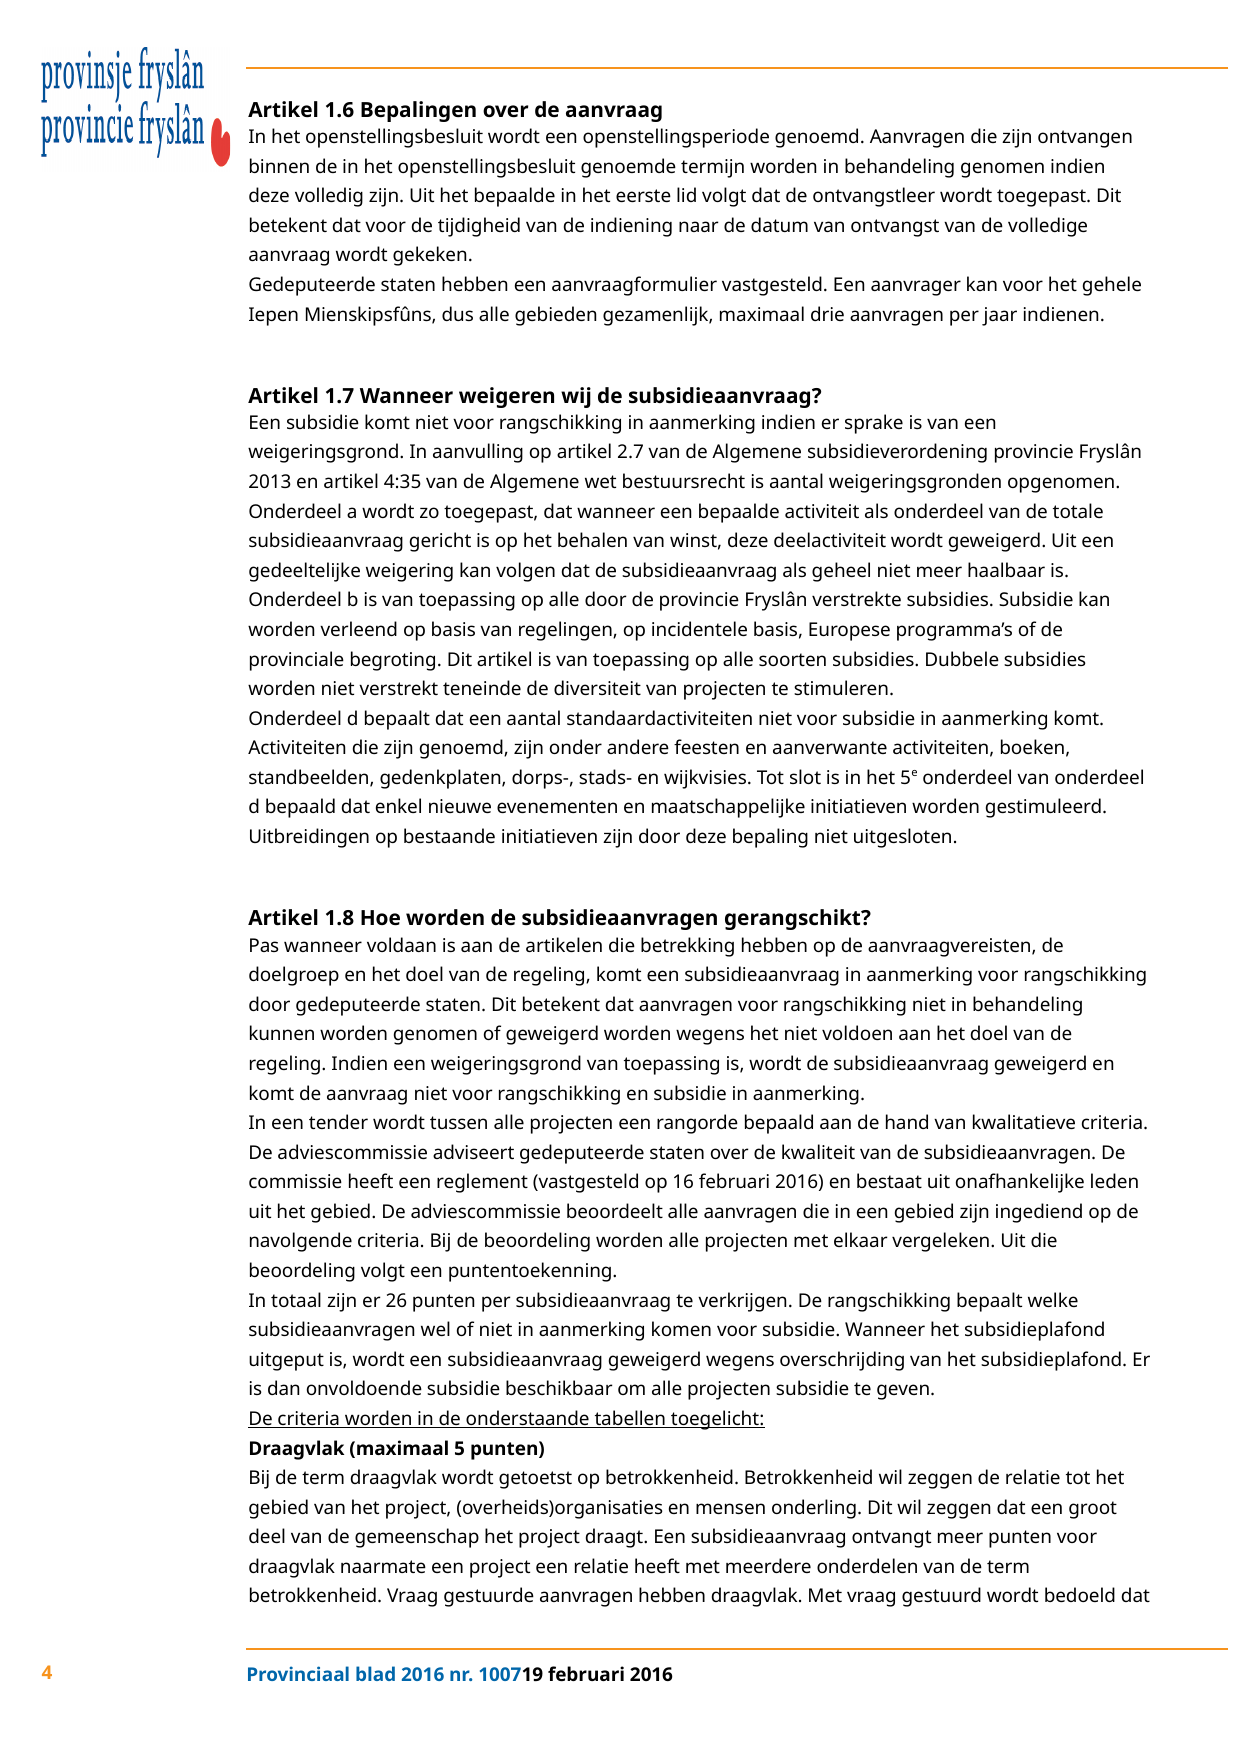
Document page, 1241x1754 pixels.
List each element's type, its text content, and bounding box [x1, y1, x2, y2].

text Onderdeel a wordt zo toegepast, dat wanneer een bepaalde activiteit als onderdeel van de totale subsidieaanvraag gericht is op het behalen van winst, deze deelactiviteit wordt geweigerd. Uit een gedeeltelijke weigering kan volgen dat de subsidieaanvraag als geheel niet meer haalbaar is. [248, 498, 1152, 583]
text De criteria worden in de onderstaande tabellen toegelicht: [248, 1405, 1152, 1431]
text In het openstellingsbesluit wordt een openstellingsperiode genoemd. Aanvragen die zijn ontvangen binnen de in het openstellingsbesluit genoemde termijn worden in behandeling genomen indien deze volledig zijn. Uit het bepaalde in het eerste lid volgt dat de ontvangstleer wordt toegepast. Dit betekent dat voor de tijdigheid van de indiening naar de datum van ontvangst van de volledige aanvraag wordt gekeken. [248, 123, 1152, 267]
text In totaal zijn er 26 punten per subsidieaanvraag te verkrijgen. De rangschikking bepaalt welke subsidieaanvragen wel of niet in aanmerking komen voor subsidie. Wanneer het subsidieplafond uitgeput is, wordt een subsidieaanvraag geweigerd wegens overschrijding van het subsidieplafond. Er is dan onvoldoende subsidie beschikbaar om alle projecten subsidie te geven. [248, 1287, 1152, 1401]
text Een subsidie komt niet voor rangschikking in aanmerking indien er sprake is van een weigeringsgrond. In aanvulling op artikel 2.7 van de Algemene subsidieverordening provincie Fryslân 2013 en artikel 4:35 van de Algemene wet bestuursrecht is aantal weigeringsgronden opgenomen. [248, 409, 1152, 494]
text In een tender wordt tussen alle projecten een rangorde bepaald aan de hand van kwalitatieve criteria. De adviescommissie adviseert gedeputeerde staten over de kwaliteit van de subsidieaanvragen. De commissie heeft een reglement (vastgesteld op 16 februari 2016) en bestaat uit onafhankelijke leden uit het gebied. De adviescommissie beoordeelt alle aanvragen die in een gebied zijn ingediend op de navolgende criteria. Bij de beoordeling worden alle projecten met elkaar vergeleken. Uit die beoordeling volgt een puntentoekenning. [248, 1109, 1152, 1283]
text Onderdeel d bepaalt dat een aantal standaardactiviteiten niet voor subsidie in aanmerking komt. Activiteiten die zijn genoemd, zijn onder andere feesten en aanverwante activiteiten, boeken, standbeelden, gedenkplaten, dorps-, stads- en wijkvisies. Tot slot is in het 5e onderdeel van onderdeel d bepaald dat enkel nieuwe evenementen en maatschappelijke initiatieven worden gestimuleerd. Uitbreidingen op bestaande initiatieven zijn door deze bepaling niet uitgesloten. [248, 705, 1152, 849]
text Gedeputeerde staten hebben een aanvraagformulier vastgesteld. Een aanvrager kan voor het gehele Iepen Mienskipsfûns, dus alle gebieden gezamenlijk, maximaal drie aanvragen per jaar indienen. [248, 271, 1152, 326]
text Artikel 1.8 Hoe worden de subsidieaanvragen gerangschikt? [248, 903, 1152, 932]
text Artikel 1.7 Wanneer weigeren wij de subsidieaanvraag? [248, 381, 1152, 409]
picture [41, 47, 231, 172]
text Bij de term draagvlak wordt getoetst op betrokkenheid. Betrokkenheid wil zeggen de relatie tot het gebied van het project, (overheids)organisaties en mensen onderling. Dit wil zeggen dat een groot deel van de gemeenschap het project draagt. Een subsidieaanvraag ontvangt meer punten voor draagvlak naarmate een project een relatie heeft met meerdere onderdelen van de term betrokkenheid. Vraag gestuurde aanvragen hebben draagvlak. Met vraag gestuurd wordt bedoeld dat [248, 1464, 1152, 1608]
text Pas wanneer voldaan is aan de artikelen die betrekking hebben op de aanvraagvereisten, de doelgroep en het doel van de regeling, komt een subsidieaanvraag in aanmerking voor rangschikking door gedeputeerde staten. Dit betekent dat aanvragen voor rangschikking niet in behandeling kunnen worden genomen of geweigerd worden wegens het niet voldoen aan het doel van de regeling. Indien een weigeringsgrond van toepassing is, wordt de subsidieaanvraag geweigerd en komt de aanvraag niet voor rangschikking en subsidie in aanmerking. [248, 932, 1152, 1105]
text Draagvlak (maximaal 5 punten) [248, 1435, 1152, 1460]
text Artikel 1.6 Bepalingen over de aanvraag [248, 95, 1152, 123]
text Onderdeel b is van toepassing op alle door de provincie Fryslân verstrekte subsidies. Subsidie kan worden verleend op basis van regelingen, op incidentele basis, Europese programma’s of de provinciale begroting. Dit artikel is van toepassing op alle soorten subsidies. Dubbele subsidies worden niet verstrekt teneinde de diversiteit van projecten te stimuleren. [248, 587, 1152, 701]
